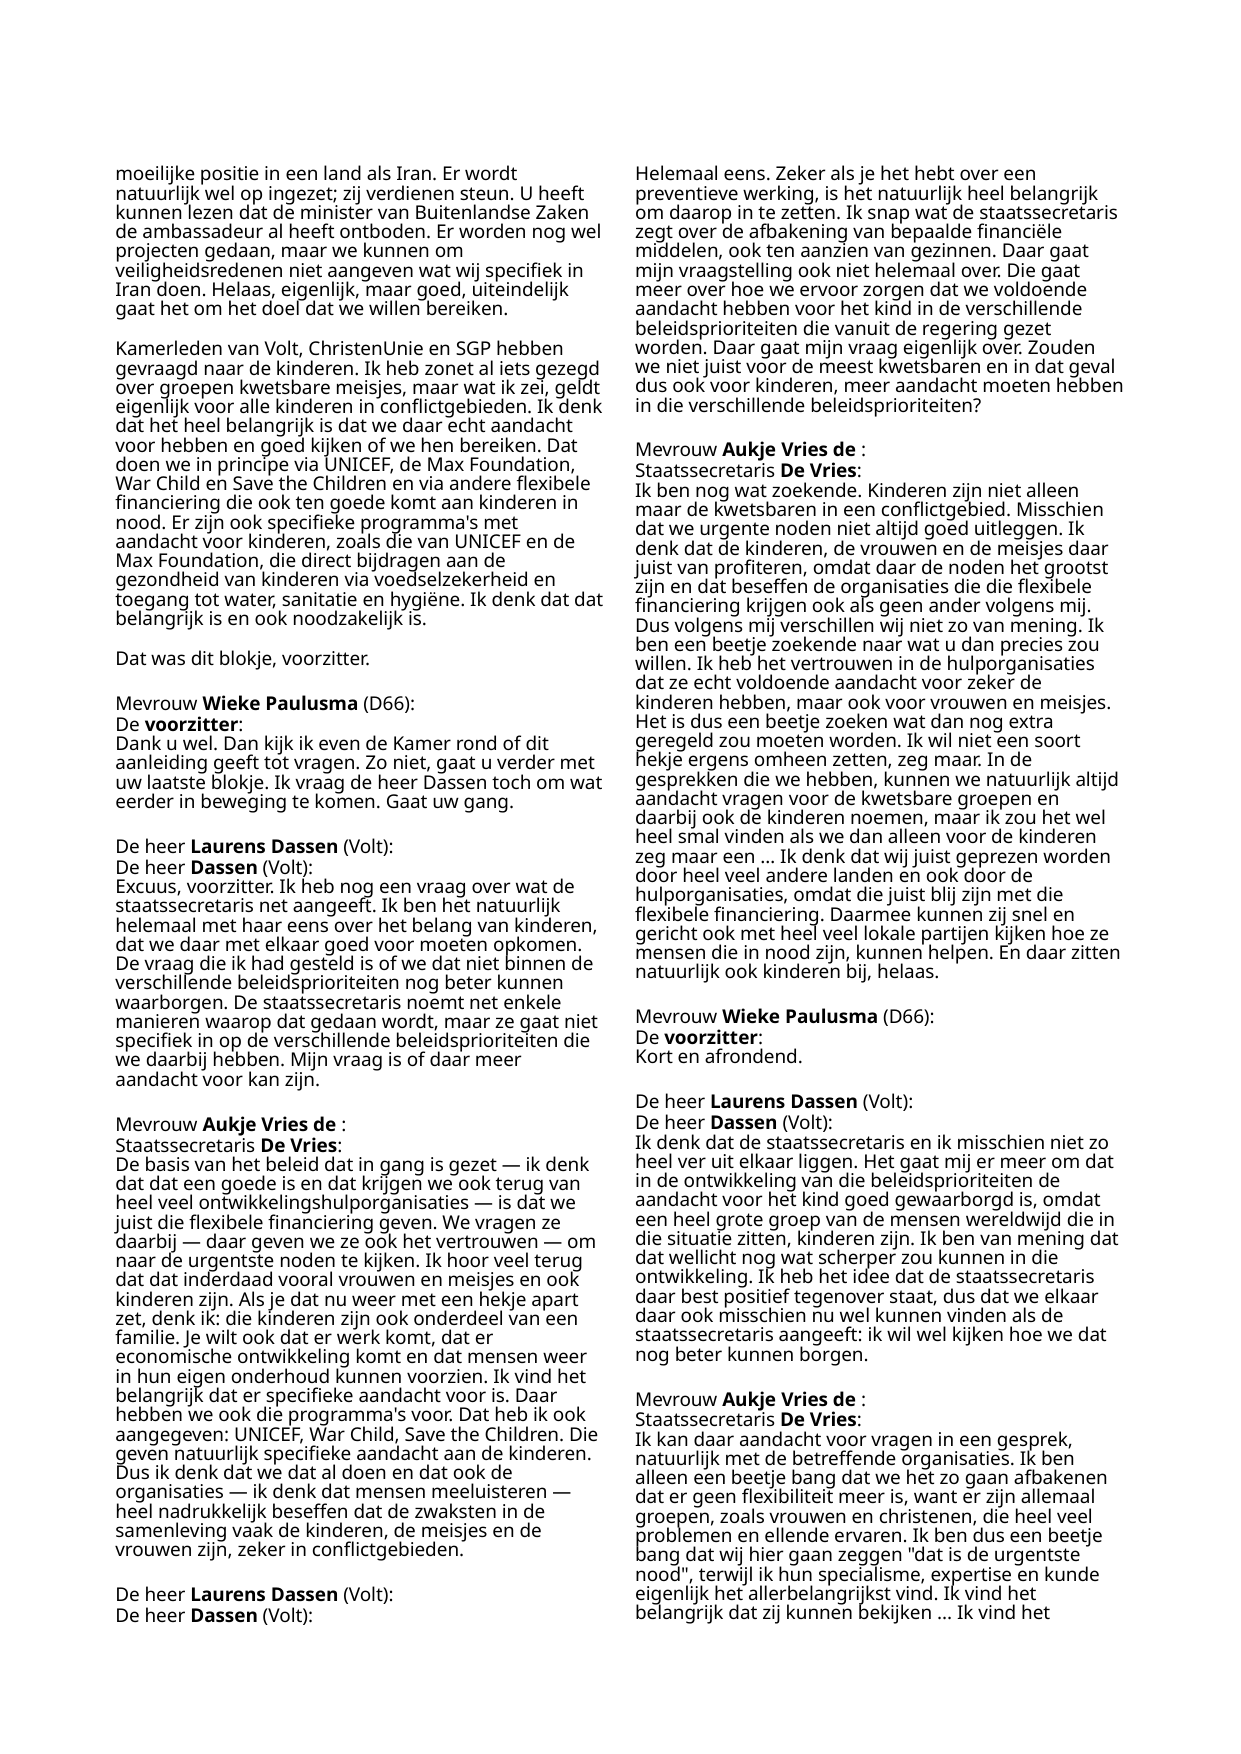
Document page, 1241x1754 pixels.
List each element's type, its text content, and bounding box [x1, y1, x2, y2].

text Helemaal eens. Zeker als je het hebt over een preventieve werking, is het natuurlijk heel belangrijk om daarop in te zetten. Ik snap wat de staatssecretaris zegt over de afbakening van bepaalde financiële middelen, ook ten aanzien van gezinnen. Daar gaat mijn vraagstelling ook niet helemaal over. Die gaat meer over hoe we ervoor zorgen dat we voldoende aandacht hebben voor het kind in de verschillende beleidsprioriteiten die vanuit de regering gezet worden. Daar gaat mijn vraag eigenlijk over. Zouden we niet juist voor de meest kwetsbaren en in dat geval dus ook voor kinderen, meer aandacht moeten hebben in die verschillende beleidsprioriteiten? [635, 165, 1125, 416]
text moeilijke positie in een land als Iran. Er wordt natuurlijk wel op ingezet; zij verdienen steun. U heeft kunnen lezen dat de minister van Buitenlandse Zaken de ambassadeur al heeft ontboden. Er worden nog wel projecten gedaan, maar we kunnen om veiligheidsredenen niet aangeven wat wij specifiek in Iran doen. Helaas, eigenlijk, maar goed, uiteindelijk gaat het om het doel dat we willen bereiken. [115, 165, 605, 319]
text Mevrouw Aukje Vries de : [115, 1111, 605, 1137]
text Mevrouw Wieke Paulusma (D66): [115, 690, 605, 716]
text De heer Dassen (Volt): [115, 1607, 605, 1626]
text Staatssecretaris De Vries: [115, 1137, 605, 1156]
text De heer Laurens Dassen (Volt): [115, 1581, 605, 1607]
text Ik ben nog wat zoekende. Kinderen zijn niet alleen maar de kwetsbaren in een conflictgebied. Misschien dat we urgente noden niet altijd goed uitleggen. Ik denk dat de kinderen, de vrouwen en de meisjes daar juist van profiteren, omdat daar de noden het grootst zijn en dat beseffen de organisaties die die flexibele financiering krijgen ook als geen ander volgens mij. Dus volgens mij verschillen wij niet zo van mening. Ik ben een beetje zoekende naar wat u dan precies zou willen. Ik heb het vertrouwen in de hulporganisaties dat ze echt voldoende aandacht voor zeker de kinderen hebben, maar ook voor vrouwen en meisjes. Het is dus een beetje zoeken wat dan nog extra geregeld zou moeten worden. Ik wil niet een soort hekje ergens omheen zetten, zeg maar. In de gesprekken die we hebben, kunnen we natuurlijk altijd aandacht vragen voor de kwetsbare groepen en daarbij ook de kinderen noemen, maar ik zou het wel heel smal vinden als we dan alleen voor de kinderen zeg maar een … Ik denk dat wij juist geprezen worden door heel veel andere landen en ook door de hulporganisaties, omdat die juist blij zijn met die flexibele financiering. Daarmee kunnen zij snel en gericht ook met heel veel lokale partijen kijken hoe ze mensen die in nood zijn, kunnen helpen. En daar zitten natuurlijk ook kinderen bij, helaas. [635, 482, 1125, 983]
text Dat was dit blokje, voorzitter. [115, 650, 605, 669]
text Mevrouw Wieke Paulusma (D66): [635, 1003, 1125, 1029]
text Excuus, voorzitter. Ik heb nog een vraag over wat de staatssecretaris net aangeeft. Ik ben het natuurlijk helemaal met haar eens over het belang van kinderen, dat we daar met elkaar goed voor moeten opkomen. De vraag die ik had gesteld is of we dat niet binnen de verschillende beleidsprioriteiten nog beter kunnen waarborgen. De staatssecretaris noemt net enkele manieren waarop dat gedaan wordt, maar ze gaat niet specifiek in op de verschillende beleidsprioriteiten die we daarbij hebben. Mijn vraag is of daar meer aandacht voor kan zijn. [115, 878, 605, 1090]
text Ik denk dat de staatssecretaris en ik misschien niet zo heel ver uit elkaar liggen. Het gaat mij er meer om dat in de ontwikkeling van die beleidsprioriteiten de aandacht voor het kind goed gewaarborgd is, omdat een heel grote groep van de mensen wereldwijd die in die situatie zitten, kinderen zijn. Ik ben van mening dat dat wellicht nog wat scherper zou kunnen in die ontwikkeling. Ik heb het idee dat de staatssecretaris daar best positief tegenover staat, dus dat we elkaar daar ook misschien nu wel kunnen vinden als de staatssecretaris aangeeft: ik wil wel kijken hoe we dat nog beter kunnen borgen. [635, 1134, 1125, 1365]
text Mevrouw Aukje Vries de : [635, 437, 1125, 462]
text Kort en afrondend. [635, 1048, 1125, 1068]
text Kamerleden van Volt, ChristenUnie en SGP hebben gevraagd naar de kinderen. Ik heb zonet al iets gezegd over groepen kwetsbare meisjes, maar wat ik zei, geldt eigenlijk voor alle kinderen in conflictgebieden. Ik denk dat het heel belangrijk is dat we daar echt aandacht voor hebben en goed kijken of we hen bereiken. Dat doen we in principe via UNICEF, de Max Foundation, War Child en Save the Children en via andere flexibele financiering die ook ten goede komt aan kinderen in nood. Er zijn ook specifieke programma's met aandacht voor kinderen, zoals die van UNICEF en de Max Foundation, die direct bijdragen aan de gezondheid van kinderen via voedselzekerheid en toegang tot water, sanitatie en hygiëne. Ik denk dat dat belangrijk is en ook noodzakelijk is. [115, 340, 605, 629]
text De heer Dassen (Volt): [115, 859, 605, 878]
text Dank u wel. Dan kijk ik even de Kamer rond of dit aanleiding geeft tot vragen. Zo niet, gaat u verder met uw laatste blokje. Ik vraag de heer Dassen toch om wat eerder in beweging te komen. Gaat uw gang. [115, 735, 605, 812]
text Staatssecretaris De Vries: [635, 462, 1125, 482]
text De voorzitter: [635, 1029, 1125, 1048]
text De heer Laurens Dassen (Volt): [115, 833, 605, 859]
text De basis van het beleid dat in gang is gezet — ik denk dat dat een goede is en dat krijgen we ook terug van heel veel ontwikkelingshulporganisaties — is dat we juist die flexibele financiering geven. We vragen ze daarbij — daar geven we ze ook het vertrouwen — om naar de urgentste noden te kijken. Ik hoor veel terug dat dat inderdaad vooral vrouwen en meisjes en ook kinderen zijn. Als je dat nu weer met een hekje apart zet, denk ik: die kinderen zijn ook onderdeel van een familie. Je wilt ook dat er werk komt, dat er economische ontwikkeling komt en dat mensen weer in hun eigen onderhoud kunnen voorzien. Ik vind het belangrijk dat er specifieke aandacht voor is. Daar hebben we ook die programma's voor. Dat heb ik ook aangegeven: UNICEF, War Child, Save the Children. Die geven natuurlijk specifieke aandacht aan de kinderen. Dus ik denk dat we dat al doen en dat ook de organisaties — ik denk dat mensen meeluisteren — heel nadrukkelijk beseffen dat de zwaksten in de samenleving vaak de kinderen, de meisjes en de vrouwen zijn, zeker in conflictgebieden. [115, 1156, 605, 1561]
text De heer Laurens Dassen (Volt): [635, 1089, 1125, 1114]
text De heer Dassen (Volt): [635, 1114, 1125, 1134]
text De voorzitter: [115, 716, 605, 735]
text Staatssecretaris De Vries: [635, 1411, 1125, 1431]
text Ik kan daar aandacht voor vragen in een gesprek, natuurlijk met de betreffende organisaties. Ik ben alleen een beetje bang dat we het zo gaan afbakenen dat er geen flexibiliteit meer is, want er zijn allemaal groepen, zoals vrouwen en christenen, die heel veel problemen en ellende ervaren. Ik ben dus een beetje bang dat wij hier gaan zeggen "dat is de urgentste nood", terwijl ik hun specialisme, expertise en kunde eigenlijk het allerbelangrijkst vind. Ik vind het belangrijk dat zij kunnen bekijken ... Ik vind het [635, 1431, 1125, 1623]
text Mevrouw Aukje Vries de : [635, 1386, 1125, 1411]
